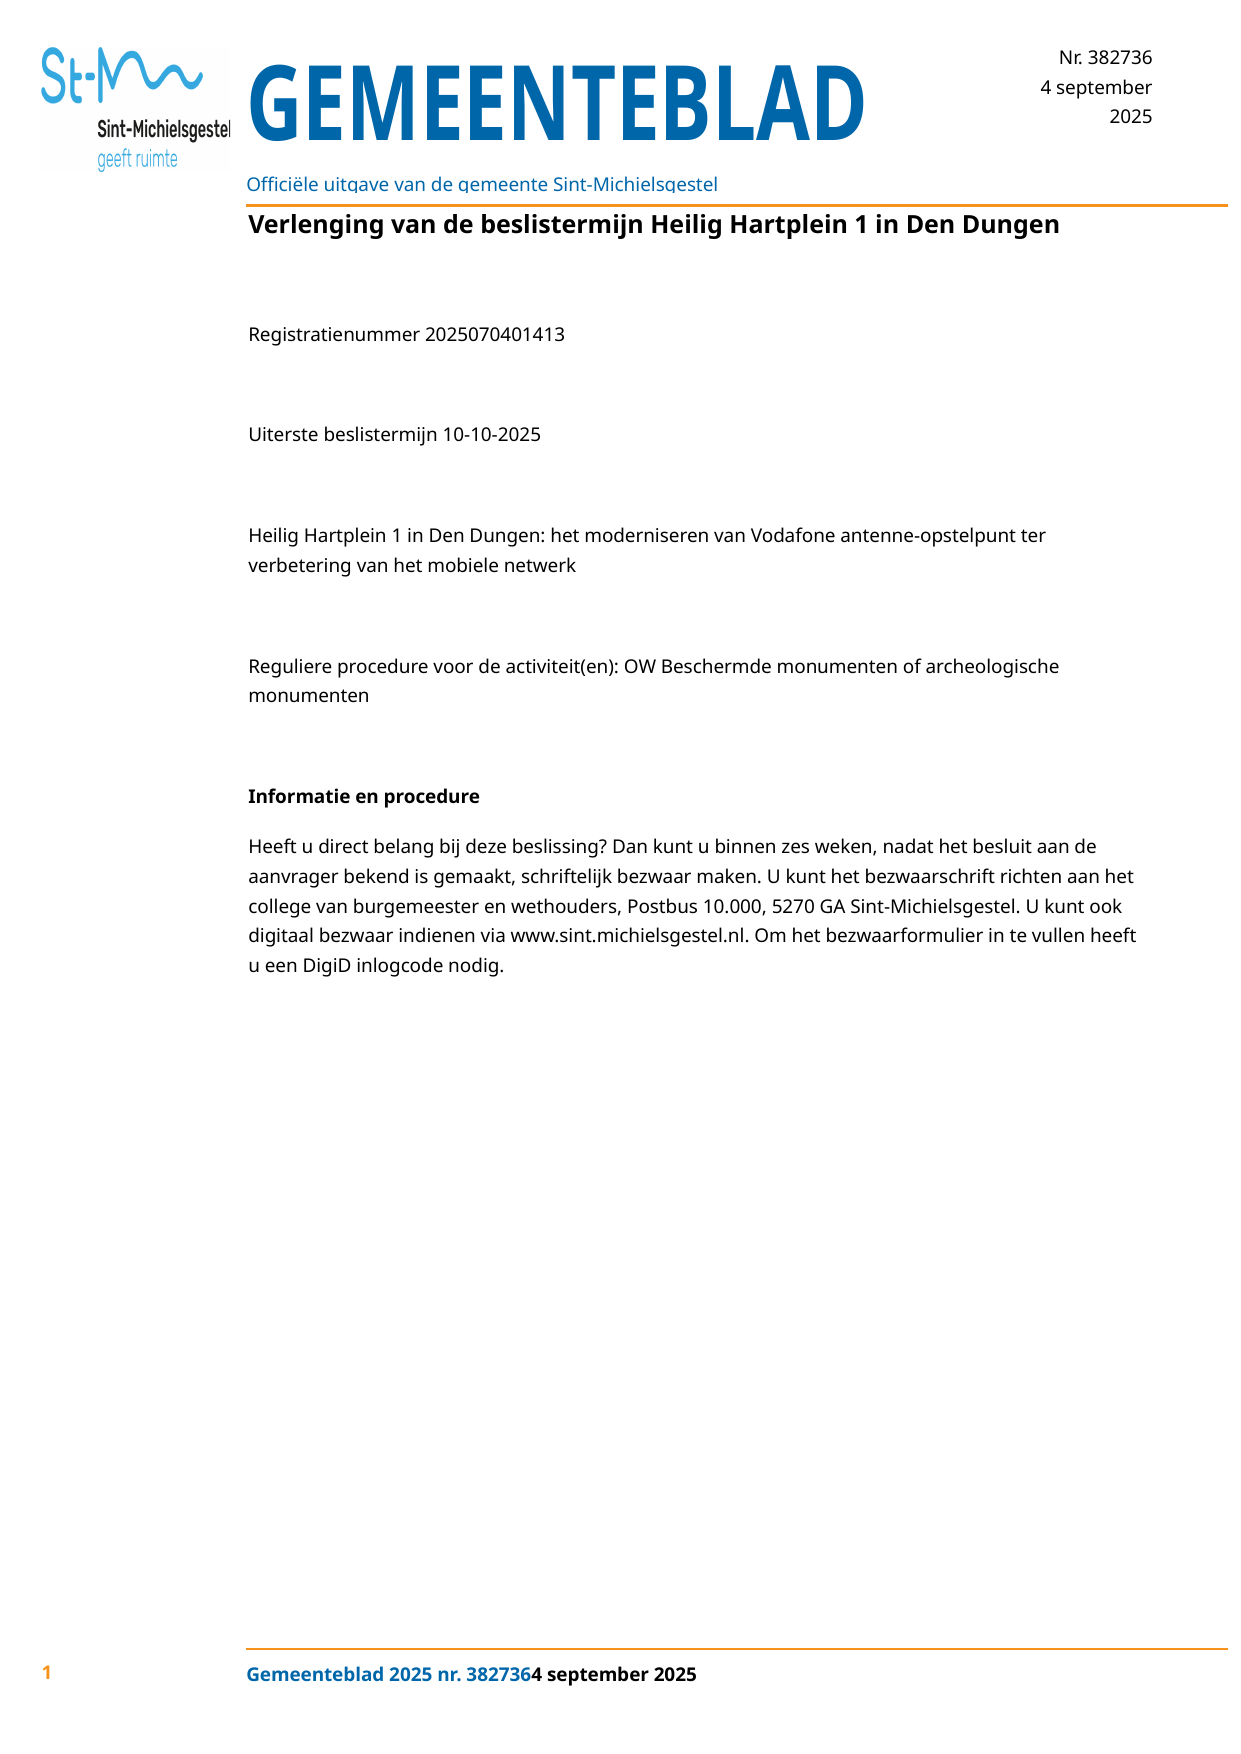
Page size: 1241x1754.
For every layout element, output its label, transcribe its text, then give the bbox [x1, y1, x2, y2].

picture [41, 47, 231, 172]
text Heilig Hartplein 1 in Den Dungen: het moderniseren van Vodafone antenne-opstelpunt ter verbetering van het mobiele netwerk [248, 522, 1152, 578]
text Informatie en procedure [248, 783, 1152, 809]
text Reguliere procedure voor de activiteit(en): OW Beschermde monumenten of archeologische monumenten [248, 653, 1152, 708]
text Heeft u direct belang bij deze beslissing? Dan kunt u binnen zes weken, nadat het besluit aan de aanvrager bekend is gemaakt, schriftelijk bezwaar maken. U kunt het bezwaarschrift richten aan het college van burgemeester en wethouders, Postbus 10.000, 5270 GA Sint-Michielsgestel. U kunt ook digitaal bezwaar indienen via www.sint.michielsgestel.nl. Om het bezwaarformulier in te vullen heeft u een DigiD inlogcode nodig. [248, 834, 1152, 978]
text Registratienummer 2025070401413 [248, 321, 1152, 346]
text Verlenging van de beslistermijn Heilig Hartplein 1 in Den Dungen [248, 207, 1152, 241]
text Uiterste beslistermijn 10-10-2025 [248, 422, 1152, 447]
